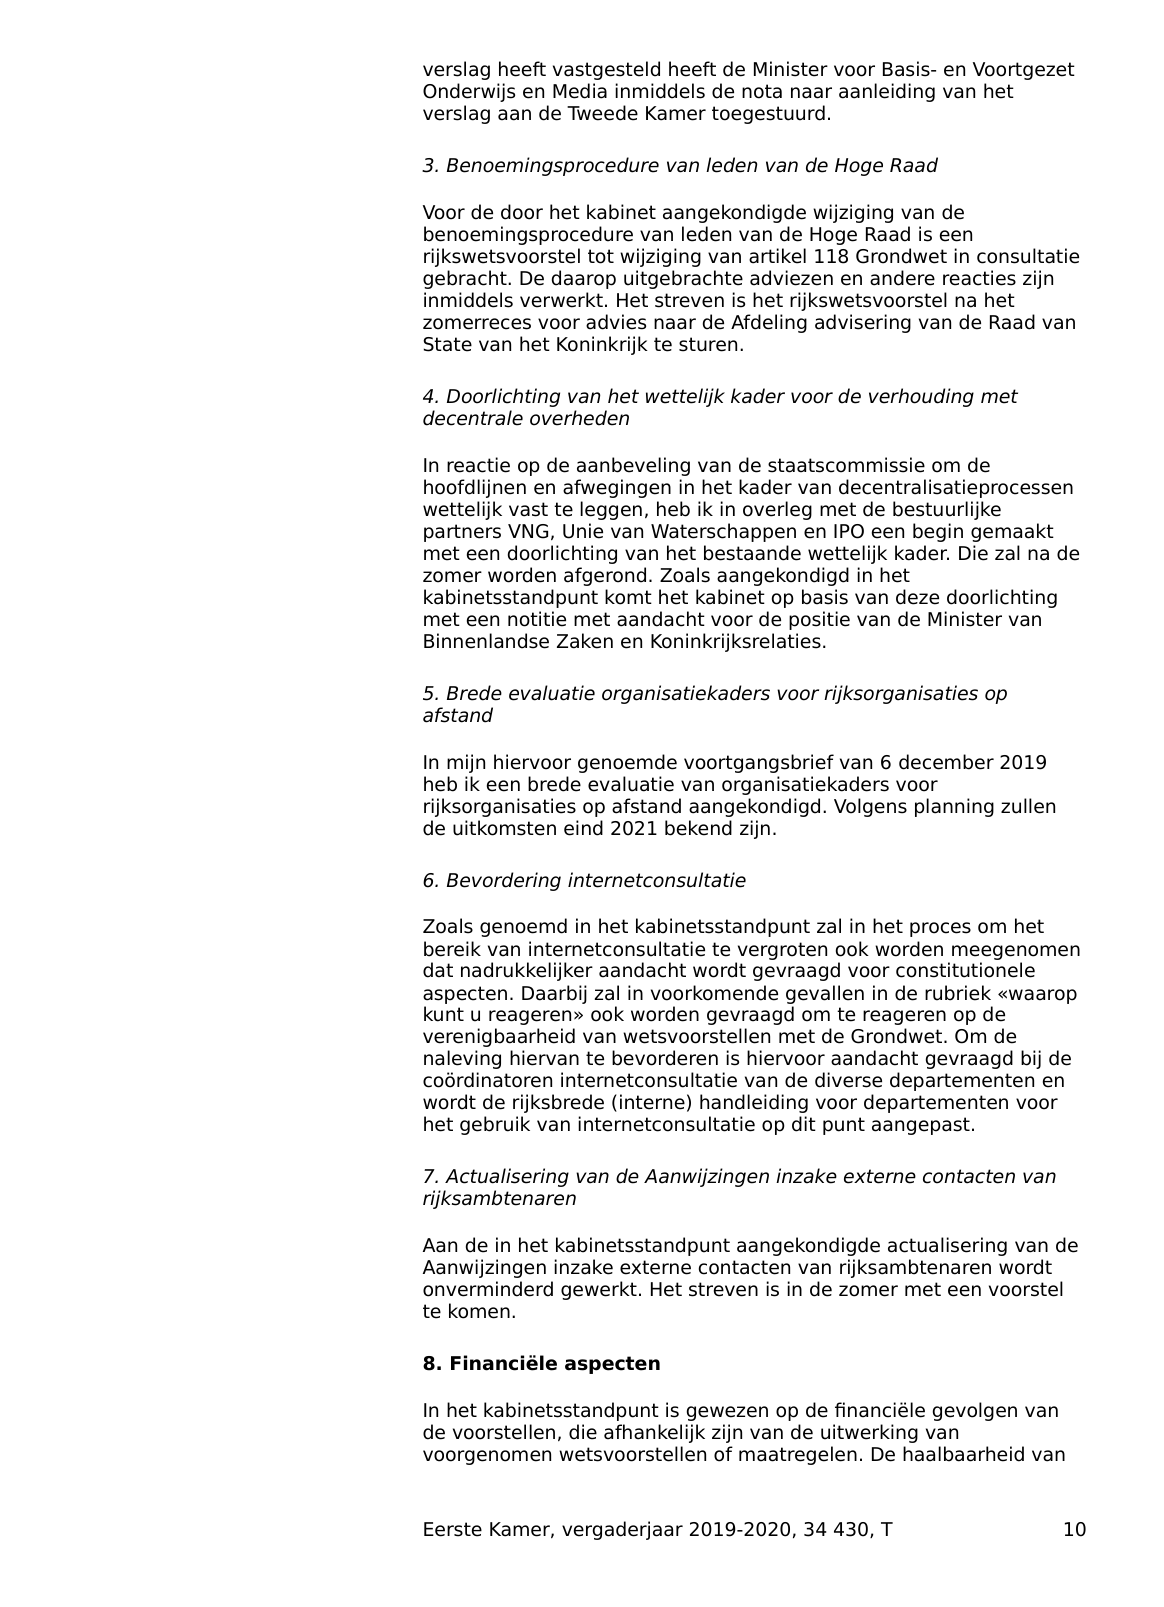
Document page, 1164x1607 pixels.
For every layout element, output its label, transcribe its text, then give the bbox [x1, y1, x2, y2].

text In mijn hiervoor genoemde voortgangsbrief van 6 december 2019 heb ik een brede evaluatie van organisatiekaders voor rijksorganisaties op afstand aangekondigd. Volgens planning zullen de uitkomsten eind 2021 bekend zijn. [422, 752, 1087, 839]
text In reactie op de aanbeveling van de staatscommissie om de hoofdlijnen en afwegingen in het kader van decentralisatieprocessen wettelijk vast te leggen, heb ik in overleg met de bestuurlijke partners VNG, Unie van Waterschappen en IPO een begin gemaakt met een doorlichting van het bestaande wettelijk kader. Die zal na de zomer worden afgerond. Zoals aangekondigd in het kabinetsstandpunt komt het kabinet op basis van deze doorlichting met een notitie met aandacht voor de positie van de Minister van Binnenlandse Zaken en Koninkrijksrelaties. [422, 455, 1087, 653]
subtitle 6. Bevordering internetconsultatie [422, 869, 1087, 891]
subtitle 3. Benoemingsprocedure van leden van de Hoge Raad [422, 155, 1087, 177]
text In het kabinetsstandpunt is gewezen op de financiële gevolgen van de voorstellen, die afhankelijk zijn van de uitwerking van voorgenomen wetsvoorstellen of maatregelen. De haalbaarheid van [422, 1400, 1087, 1466]
text Aan de in het kabinetsstandpunt aangekondigde actualisering van de Aanwijzingen inzake externe contacten van rijksambtenaren wordt onverminderd gewerkt. Het streven is in de zomer met een voorstel te komen. [422, 1235, 1087, 1323]
subtitle 7. Actualisering van de Aanwijzingen inzake externe contacten van rijksambtenaren [422, 1166, 1087, 1210]
text Zoals genoemd in het kabinetsstandpunt zal in het proces om het bereik van internetconsultatie te vergroten ook worden meegenomen dat nadrukkelijker aandacht wordt gevraagd voor constitutionele aspecten. Daarbij zal in voorkomende gevallen in de rubriek «waarop kunt u reageren» ook worden gevraagd om te reageren op de verenigbaarheid van wetsvoorstellen met de Grondwet. Om de naleving hiervan te bevorderen is hiervoor aandacht gevraagd bij de coördinatoren internetconsultatie van de diverse departementen en wordt de rijksbrede (interne) handleiding voor departementen voor het gebruik van internetconsultatie op dit punt aangepast. [422, 916, 1087, 1136]
subtitle 4. Doorlichting van het wettelijk kader voor de verhouding met decentrale overheden [422, 386, 1087, 430]
subtitle 5. Brede evaluatie organisatiekaders voor rijksorganisaties op afstand [422, 683, 1087, 727]
text verslag heeft vastgesteld heeft de Minister voor Basis- en Voortgezet Onderwijs en Media inmiddels de nota naar aanleiding van het verslag aan de Tweede Kamer toegestuurd. [422, 59, 1087, 125]
subtitle 8. Financiële aspecten [422, 1353, 1087, 1375]
text Voor de door het kabinet aangekondigde wijziging van de benoemingsprocedure van leden van de Hoge Raad is een rijkswetsvoorstel tot wijziging van artikel 118 Grondwet in consultatie gebracht. De daarop uitgebrachte adviezen en andere reacties zijn inmiddels verwerkt. Het streven is het rijkswetsvoorstel na het zomerreces voor advies naar de Afdeling advisering van de Raad van State van het Koninkrijk te sturen. [422, 202, 1087, 356]
